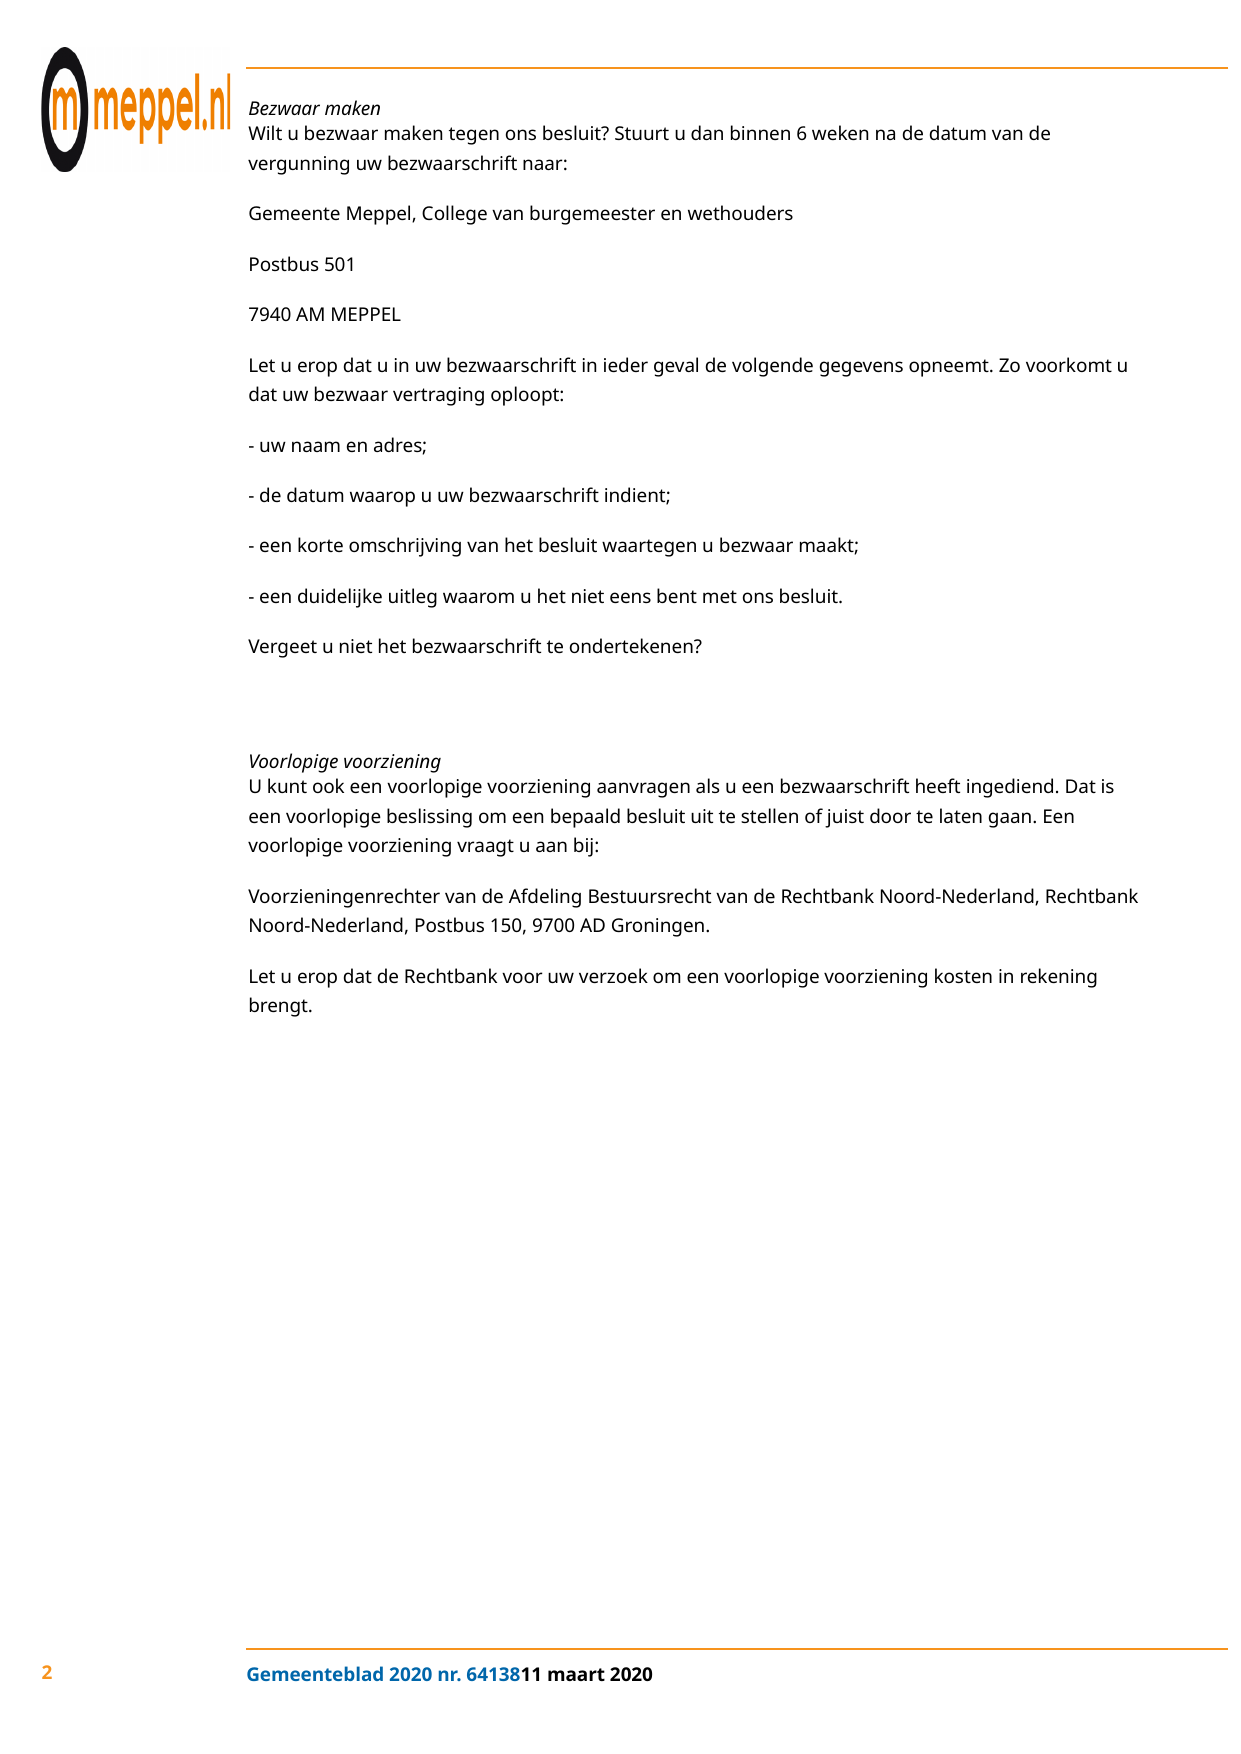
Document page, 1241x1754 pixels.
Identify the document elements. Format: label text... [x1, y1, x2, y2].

text Vergeet u niet het bezwaarschrift te ondertekenen? [248, 633, 1152, 659]
text Bezwaar maken [248, 95, 1152, 121]
text Postbus 501 [248, 251, 1152, 277]
text Voorzieningenrechter van de Afdeling Bestuursrecht van de Rechtbank Noord-Nederland, Rechtbank Noord-Nederland, Postbus 150, 9700 AD Groningen. [248, 883, 1152, 938]
text - een duidelijke uitleg waarom u het niet eens bent met ons besluit. [248, 583, 1152, 609]
picture [41, 47, 231, 172]
text U kunt ook een voorlopige voorziening aanvragen als u een bezwaarschrift heeft ingediend. Dat is een voorlopige beslissing om een bepaald besluit uit te stellen of juist door te laten gaan. Een voorlopige voorziening vraagt u aan bij: [248, 773, 1152, 858]
text - een korte omschrijving van het besluit waartegen u bezwaar maakt; [248, 533, 1152, 558]
text Let u erop dat u in uw bezwaarschrift in ieder geval de volgende gegevens opneemt. Zo voorkomt u dat uw bezwaar vertraging oploopt: [248, 352, 1152, 407]
text Voorlopige voorziening [248, 748, 1152, 773]
text Let u erop dat de Rechtbank voor uw verzoek om een voorlopige voorziening kosten in rekening brengt. [248, 963, 1152, 1018]
text - de datum waarop u uw bezwaarschrift indient; [248, 482, 1152, 508]
text Wilt u bezwaar maken tegen ons besluit? Stuurt u dan binnen 6 weken na de datum van de vergunning uw bezwaarschrift naar: [248, 121, 1152, 176]
text Gemeente Meppel, College van burgemeester en wethouders [248, 201, 1152, 226]
text - uw naam en adres; [248, 432, 1152, 457]
text 7940 AM MEPPEL [248, 301, 1152, 327]
